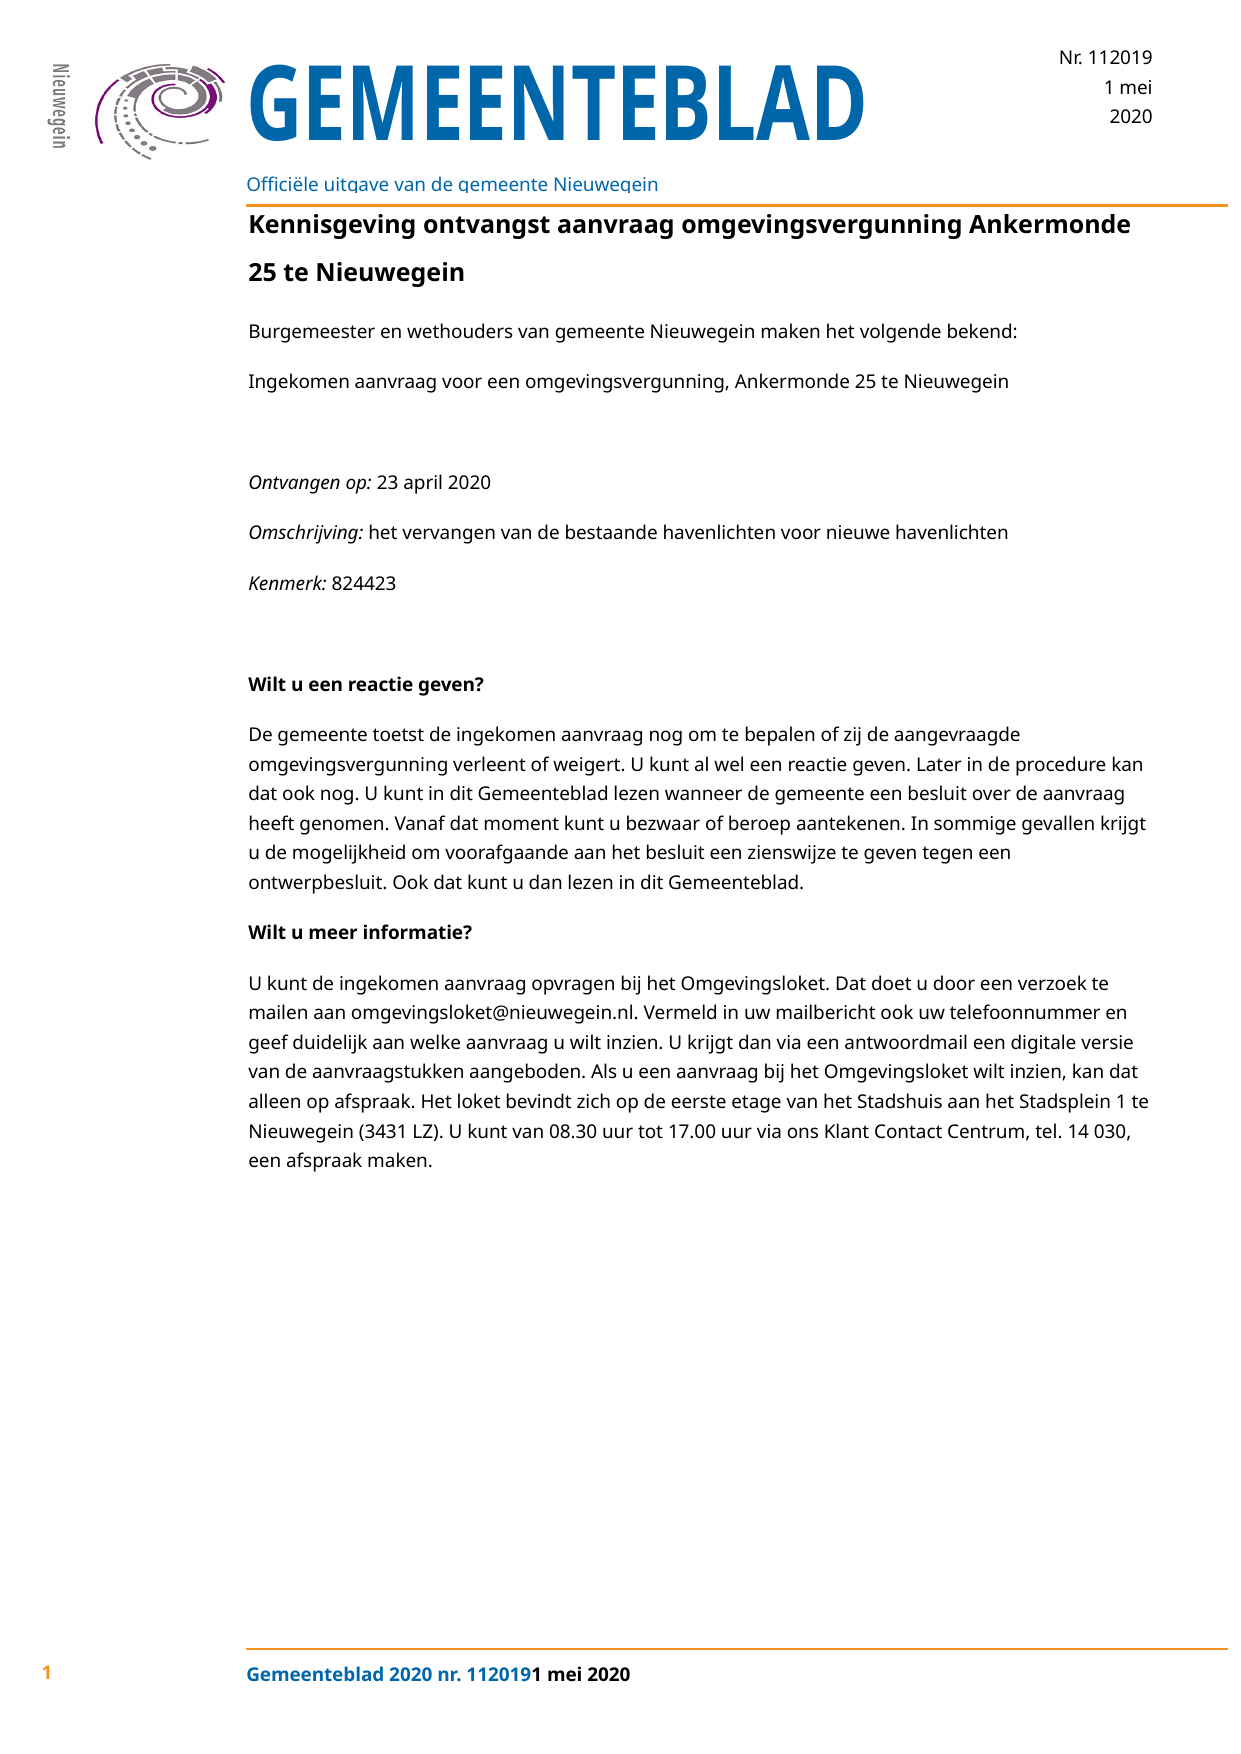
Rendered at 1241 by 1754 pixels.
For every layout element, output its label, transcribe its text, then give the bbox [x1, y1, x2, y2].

text U kunt de ingekomen aanvraag opvragen bij het Omgevingsloket. Dat doet u door een verzoek te mailen aan omgevingsloket@nieuwegein.nl. Vermeld in uw mailbericht ook uw telefoonnummer en geef duidelijk aan welke aanvraag u wilt inzien. U krijgt dan via een antwoordmail een digitale versie van de aanvraagstukken aangeboden. Als u een aanvraag bij het Omgevingsloket wilt inzien, kan dat alleen op afspraak. Het loket bevindt zich op de eerste etage van het Stadshuis aan het Stadsplein 1 te Nieuwegein (3431 LZ). U kunt van 08.30 uur tot 17.00 uur via ons Klant Contact Centrum, tel. 14 030, een afspraak maken. [248, 970, 1152, 1173]
text Ontvangen op: 23 april 2020 [248, 469, 1152, 495]
text Wilt u een reactie geven? [248, 671, 1152, 697]
text De gemeente toetst de ingekomen aanvraag nog om te bepalen of zij de aangevraagde omgevingsvergunning verleent of weigert. U kunt al wel een reactie geven. Later in de procedure kan dat ook nog. U kunt in dit Gemeenteblad lezen wanneer de gemeente een besluit over de aanvraag heeft genomen. Vanaf dat moment kunt u bezwaar of beroep aantekenen. In sommige gevallen krijgt u de mogelijkheid om voorafgaande aan het besluit een zienswijze te geven tegen een ontwerpbesluit. Ook dat kunt u dan lezen in dit Gemeenteblad. [248, 721, 1152, 895]
text Kennisgeving ontvangst aanvraag omgevingsvergunning Ankermonde 25 te Nieuwegein [248, 207, 1152, 288]
text Ingekomen aanvraag voor een omgevingsvergunning, Ankermonde 25 te Nieuwegein [248, 368, 1152, 394]
picture [41, 47, 231, 172]
text Kenmerk: 824423 [248, 570, 1152, 596]
text Burgemeester en wethouders van gemeente Nieuwegein maken het volgende bekend: [248, 318, 1152, 344]
text Omschrijving: het vervangen van de bestaande havenlichten voor nieuwe havenlichten [248, 519, 1152, 545]
text Wilt u meer informatie? [248, 919, 1152, 945]
